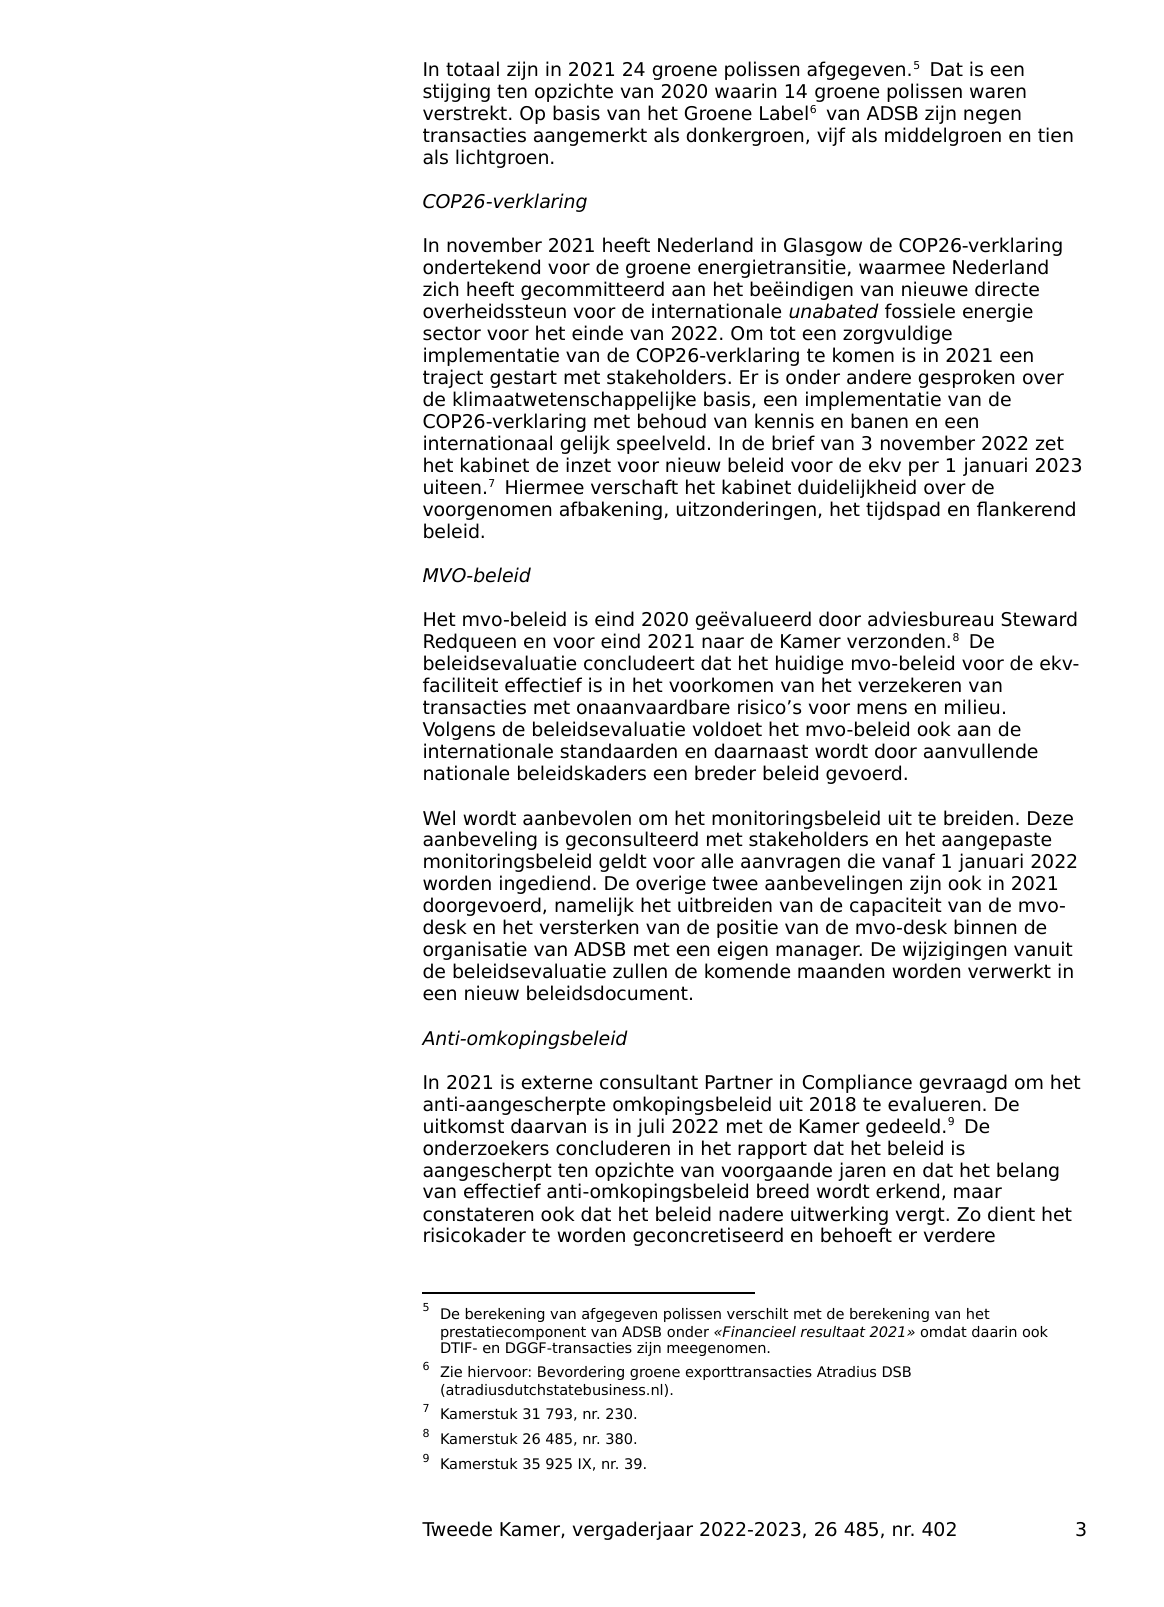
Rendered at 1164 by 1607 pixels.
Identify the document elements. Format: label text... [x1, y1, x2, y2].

subtitle COP26-verklaring [422, 191, 1087, 213]
text Kamerstuk 35 925 IX, nr. 39. [422, 1452, 1087, 1474]
text Zie hiervoor: Bevordering groene exporttransacties Atradius DSB (atradiusdutchstatebusiness.nl). [422, 1360, 1087, 1399]
text In november 2021 heeft Nederland in Glasgow de COP26-verklaring ondertekend voor de groene energietransitie, waarmee Nederland zich heeft gecommitteerd aan het beëindigen van nieuwe directe overheidssteun voor de internationale unabated fossiele energie sector voor het einde van 2022. Om tot een zorgvuldige implementatie van de COP26-verklaring te komen is in 2021 een traject gestart met stakeholders. Er is onder andere gesproken over de klimaatwetenschappelijke basis, een implementatie van de COP26-verklaring met behoud van kennis en banen en een internationaal gelijk speelveld. In de brief van 3 november 2022 zet het kabinet de inzet voor nieuw beleid voor de ekv per 1 januari 2023 uiteen. Hiermee verschaft het kabinet duidelijkheid over de voorgenomen afbakening, uitzonderingen, het tijdspad en flankerend beleid. [422, 235, 1087, 543]
text Kamerstuk 31 793, nr. 230. [422, 1402, 1087, 1424]
text Kamerstuk 26 485, nr. 380. [422, 1427, 1087, 1449]
text In totaal zijn in 2021 24 groene polissen afgegeven. Dat is een stijging ten opzichte van 2020 waarin 14 groene polissen waren verstrekt. Op basis van het Groene Label van ADSB zijn negen transacties aangemerkt als donkergroen, vijf als middelgroen en tien als lichtgroen. [422, 59, 1087, 169]
text Wel wordt aanbevolen om het monitoringsbeleid uit te breiden. Deze aanbeveling is geconsulteerd met stakeholders en het aangepaste monitoringsbeleid geldt voor alle aanvragen die vanaf 1 januari 2022 worden ingediend. De overige twee aanbevelingen zijn ook in 2021 doorgevoerd, namelijk het uitbreiden van de capaciteit van de mvo-desk en het versterken van de positie van de mvo-desk binnen de organisatie van ADSB met een eigen manager. De wijzigingen vanuit de beleidsevaluatie zullen de komende maanden worden verwerkt in een nieuw beleidsdocument. [422, 807, 1087, 1005]
text Het mvo-beleid is eind 2020 geëvalueerd door adviesbureau Steward Redqueen en voor eind 2021 naar de Kamer verzonden. De beleidsevaluatie concludeert dat het huidige mvo-beleid voor de ekv-faciliteit effectief is in het voorkomen van het verzekeren van transacties met onaanvaardbare risico’s voor mens en milieu. Volgens de beleidsevaluatie voldoet het mvo-beleid ook aan de internationale standaarden en daarnaast wordt door aanvullende nationale beleidskaders een breder beleid gevoerd. [422, 609, 1087, 785]
text In 2021 is externe consultant Partner in Compliance gevraagd om het anti-aangescherpte omkopingsbeleid uit 2018 te evalueren. De uitkomst daarvan is in juli 2022 met de Kamer gedeeld. De onderzoekers concluderen in het rapport dat het beleid is aangescherpt ten opzichte van voorgaande jaren en dat het belang van effectief anti-omkopingsbeleid breed wordt erkend, maar constateren ook dat het beleid nadere uitwerking vergt. Zo dient het risicokader te worden geconcretiseerd en behoeft er verdere [422, 1072, 1087, 1247]
subtitle Anti-omkopingsbeleid [422, 1027, 1087, 1049]
text De berekening van afgegeven polissen verschilt met de berekening van het prestatiecomponent van ADSB onder «Financieel resultaat 2021» omdat daarin ook DTIF- en DGGF-transacties zijn meegenomen. [422, 1302, 1087, 1357]
subtitle MVO-beleid [422, 565, 1087, 587]
